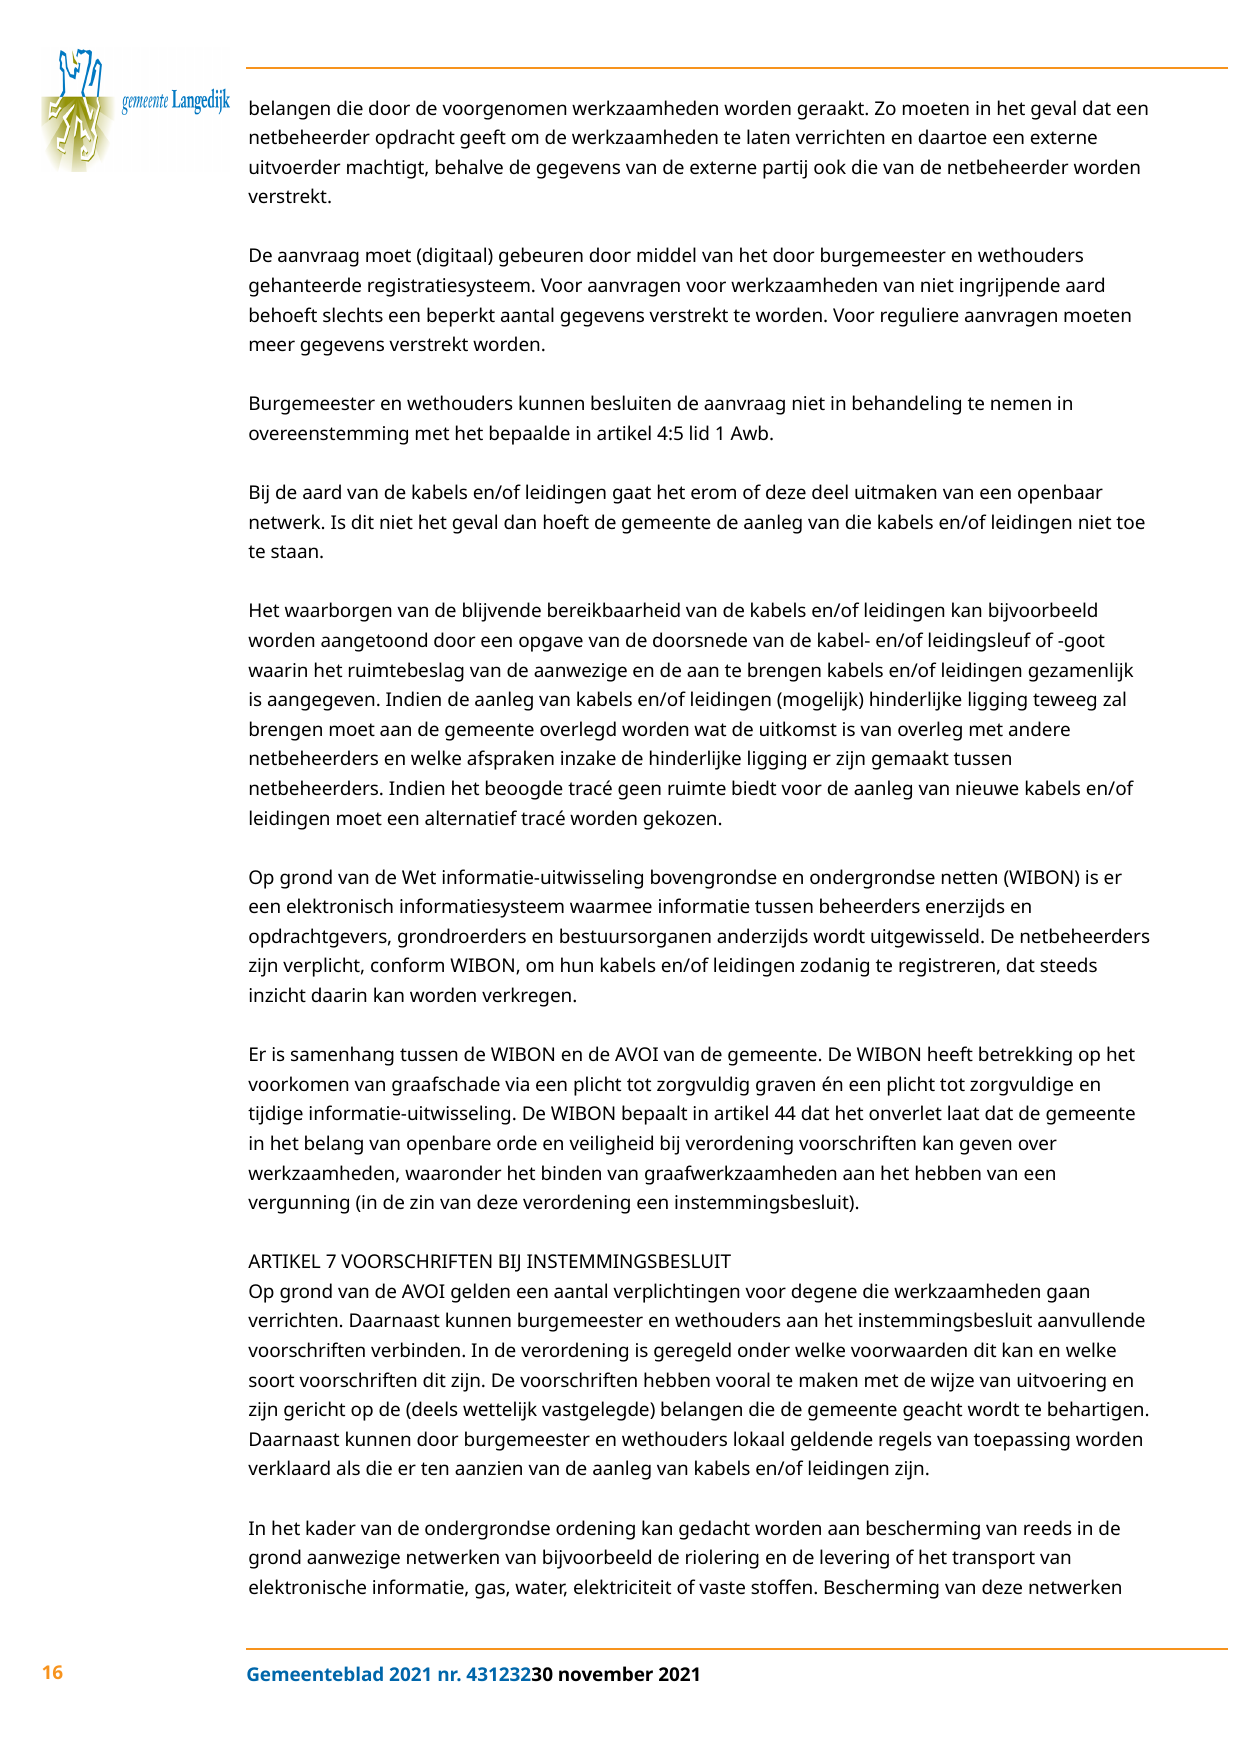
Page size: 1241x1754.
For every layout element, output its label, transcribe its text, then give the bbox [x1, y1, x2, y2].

text Burgemeester en wethouders kunnen besluiten de aanvraag niet in behandeling te nemen in overeenstemming met het bepaalde in artikel 4:5 lid 1 Awb. [248, 391, 1152, 446]
text ARTIKEL 7 VOORSCHRIFTEN BIJ INSTEMMINGSBESLUIT [248, 1248, 1152, 1274]
text In het kader van de ondergrondse ordening kan gedacht worden aan bescherming van reeds in de grond aanwezige netwerken van bijvoorbeeld de riolering en de levering of het transport van elektronische informatie, gas, water, elektriciteit of vaste stoffen. Bescherming van deze netwerken [248, 1515, 1152, 1600]
text Op grond van de Wet informatie-uitwisseling bovengrondse en ondergrondse netten (WIBON) is er een elektronisch informatiesysteem waarmee informatie tussen beheerders enerzijds en opdrachtgevers, grondroerders en bestuursorganen anderzijds wordt uitgewisseld. De netbeheerders zijn verplicht, conform WIBON, om hun kabels en/of leidingen zodanig te registreren, dat steeds inzicht daarin kan worden verkregen. [248, 864, 1152, 1008]
text Op grond van de AVOI gelden een aantal verplichtingen voor degene die werkzaamheden gaan verrichten. Daarnaast kunnen burgemeester en wethouders aan het instemmingsbesluit aanvullende voorschriften verbinden. In de verordening is geregeld onder welke voorwaarden dit kan en welke soort voorschriften dit zijn. De voorschriften hebben vooral te maken met de wijze van uitvoering en zijn gericht op de (deels wettelijk vastgelegde) belangen die de gemeente geacht wordt te behartigen. Daarnaast kunnen door burgemeester en wethouders lokaal geldende regels van toepassing worden verklaard als die er ten aanzien van de aanleg van kabels en/of leidingen zijn. [248, 1278, 1152, 1481]
text belangen die door de voorgenomen werkzaamheden worden geraakt. Zo moeten in het geval dat een netbeheerder opdracht geeft om de werkzaamheden te laten verrichten en daartoe een externe uitvoerder machtigt, behalve de gegevens van de externe partij ook die van de netbeheerder worden verstrekt. [248, 95, 1152, 209]
picture [41, 47, 231, 172]
text Bij de aard van de kabels en/of leidingen gaat het erom of deze deel uitmaken van een openbaar netwerk. Is dit niet het geval dan hoeft de gemeente de aanleg van die kabels en/of leidingen niet toe te staan. [248, 479, 1152, 564]
text De aanvraag moet (digitaal) gebeuren door middel van het door burgemeester en wethouders gehanteerde registratiesysteem. Voor aanvragen voor werkzaamheden van niet ingrijpende aard behoeft slechts een beperkt aantal gegevens verstrekt te worden. Voor reguliere aanvragen moeten meer gegevens verstrekt worden. [248, 243, 1152, 357]
text Het waarborgen van de blijvende bereikbaarheid van de kabels en/of leidingen kan bijvoorbeeld worden aangetoond door een opgave van de doorsnede van de kabel- en/of leidingsleuf of -goot waarin het ruimtebeslag van de aanwezige en de aan te brengen kabels en/of leidingen gezamenlijk is aangegeven. Indien de aanleg van kabels en/of leidingen (mogelijk) hinderlijke ligging teweeg zal brengen moet aan de gemeente overlegd worden wat de uitkomst is van overleg met andere netbeheerders en welke afspraken inzake de hinderlijke ligging er zijn gemaakt tussen netbeheerders. Indien het beoogde tracé geen ruimte biedt voor de aanleg van nieuwe kabels en/of leidingen moet een alternatief tracé worden gekozen. [248, 598, 1152, 831]
text Er is samenhang tussen de WIBON en de AVOI van de gemeente. De WIBON heeft betrekking op het voorkomen van graafschade via een plicht tot zorgvuldig graven én een plicht tot zorgvuldige en tijdige informatie-uitwisseling. De WIBON bepaalt in artikel 44 dat het onverlet laat dat de gemeente in het belang van openbare orde en veiligheid bij verordening voorschriften kan geven over werkzaamheden, waaronder het binden van graafwerkzaamheden aan het hebben van een vergunning (in de zin van deze verordening een instemmingsbesluit). [248, 1041, 1152, 1215]
